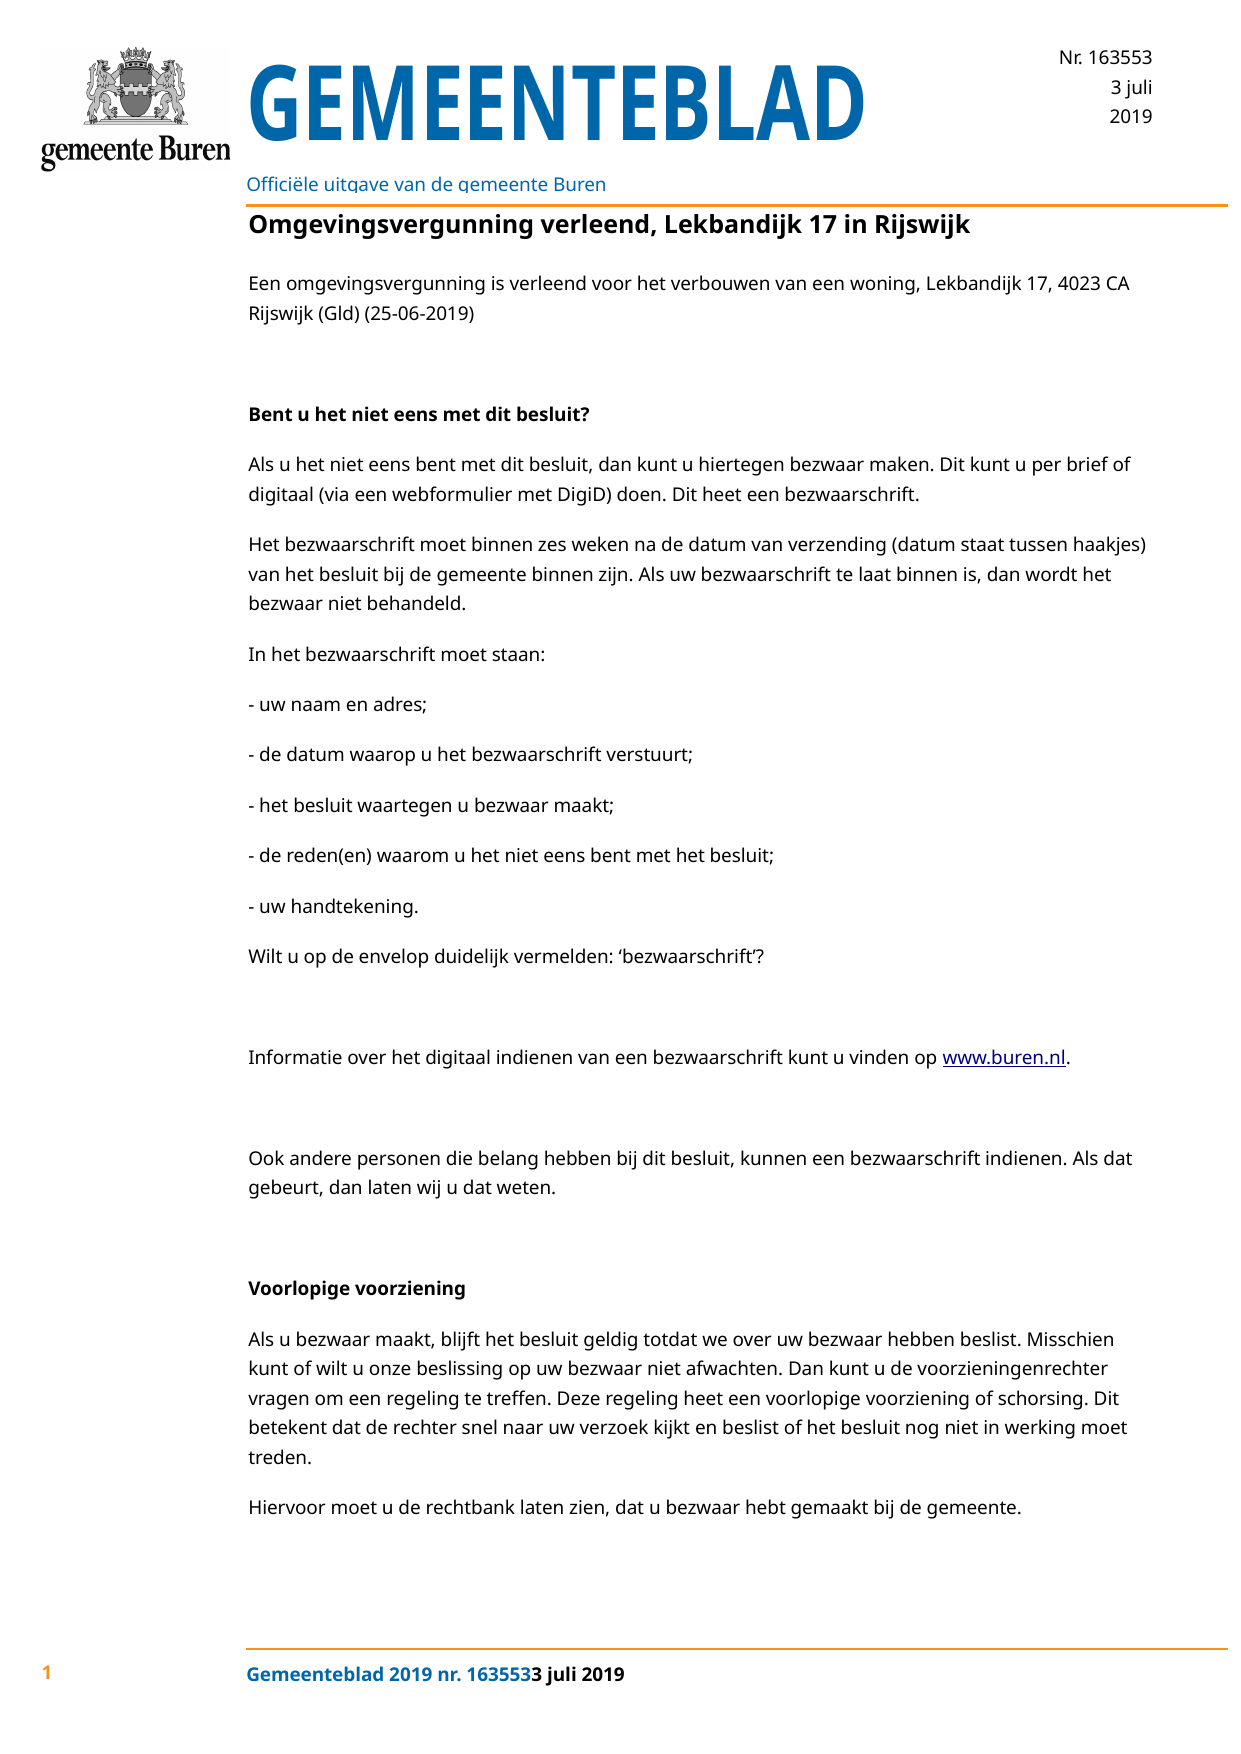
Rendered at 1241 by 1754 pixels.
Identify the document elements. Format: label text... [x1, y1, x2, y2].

text - de datum waarop u het bezwaarschrift verstuurt; [248, 742, 1152, 767]
text Informatie over het digitaal indienen van een bezwaarschrift kunt u vinden op www.buren.nl. [248, 1044, 1152, 1070]
picture [41, 47, 231, 172]
text Hiervoor moet u de rechtbank laten zien, dat u bezwaar hebt gemaakt bij de gemeente. [248, 1494, 1152, 1520]
text Als u het niet eens bent met dit besluit, dan kunt u hiertegen bezwaar maken. Dit kunt u per brief of digitaal (via een webformulier met DigiD) doen. Dit heet een bezwaarschrift. [248, 451, 1152, 506]
text - uw handtekening. [248, 893, 1152, 918]
text Omgevingsvergunning verleend, Lekbandijk 17 in Rijswijk [248, 207, 1152, 241]
text In het bezwaarschrift moet staan: [248, 641, 1152, 666]
text Het bezwaarschrift moet binnen zes weken na de datum van verzending (datum staat tussen haakjes) van het besluit bij de gemeente binnen zijn. Als uw bezwaarschrift te laat binnen is, dan wordt het bezwaar niet behandeld. [248, 531, 1152, 616]
text - de reden(en) waarom u het niet eens bent met het besluit; [248, 842, 1152, 868]
text - uw naam en adres; [248, 691, 1152, 717]
text Wilt u op de envelop duidelijk vermelden: ‘bezwaarschrift’? [248, 943, 1152, 969]
text Ook andere personen die belang hebben bij dit besluit, kunnen een bezwaarschrift indienen. Als dat gebeurt, dan laten wij u dat weten. [248, 1145, 1152, 1200]
text Bent u het niet eens met dit besluit? [248, 401, 1152, 426]
text Als u bezwaar maakt, blijft het besluit geldig totdat we over uw bezwaar hebben beslist. Misschien kunt of wilt u onze beslissing op uw bezwaar niet afwachten. Dan kunt u de voorzieningenrechter vragen om een regeling te treffen. Deze regeling heet een voorlopige voorziening of schorsing. Dit betekent dat de rechter snel naar uw verzoek kijkt en beslist of het besluit nog niet in werking moet treden. [248, 1326, 1152, 1470]
text Voorlopige voorziening [248, 1275, 1152, 1301]
text Een omgevingsvergunning is verleend voor het verbouwen van een woning, Lekbandijk 17, 4023 CA Rijswijk (Gld) (25-06-2019) [248, 270, 1152, 326]
text - het besluit waartegen u bezwaar maakt; [248, 792, 1152, 818]
